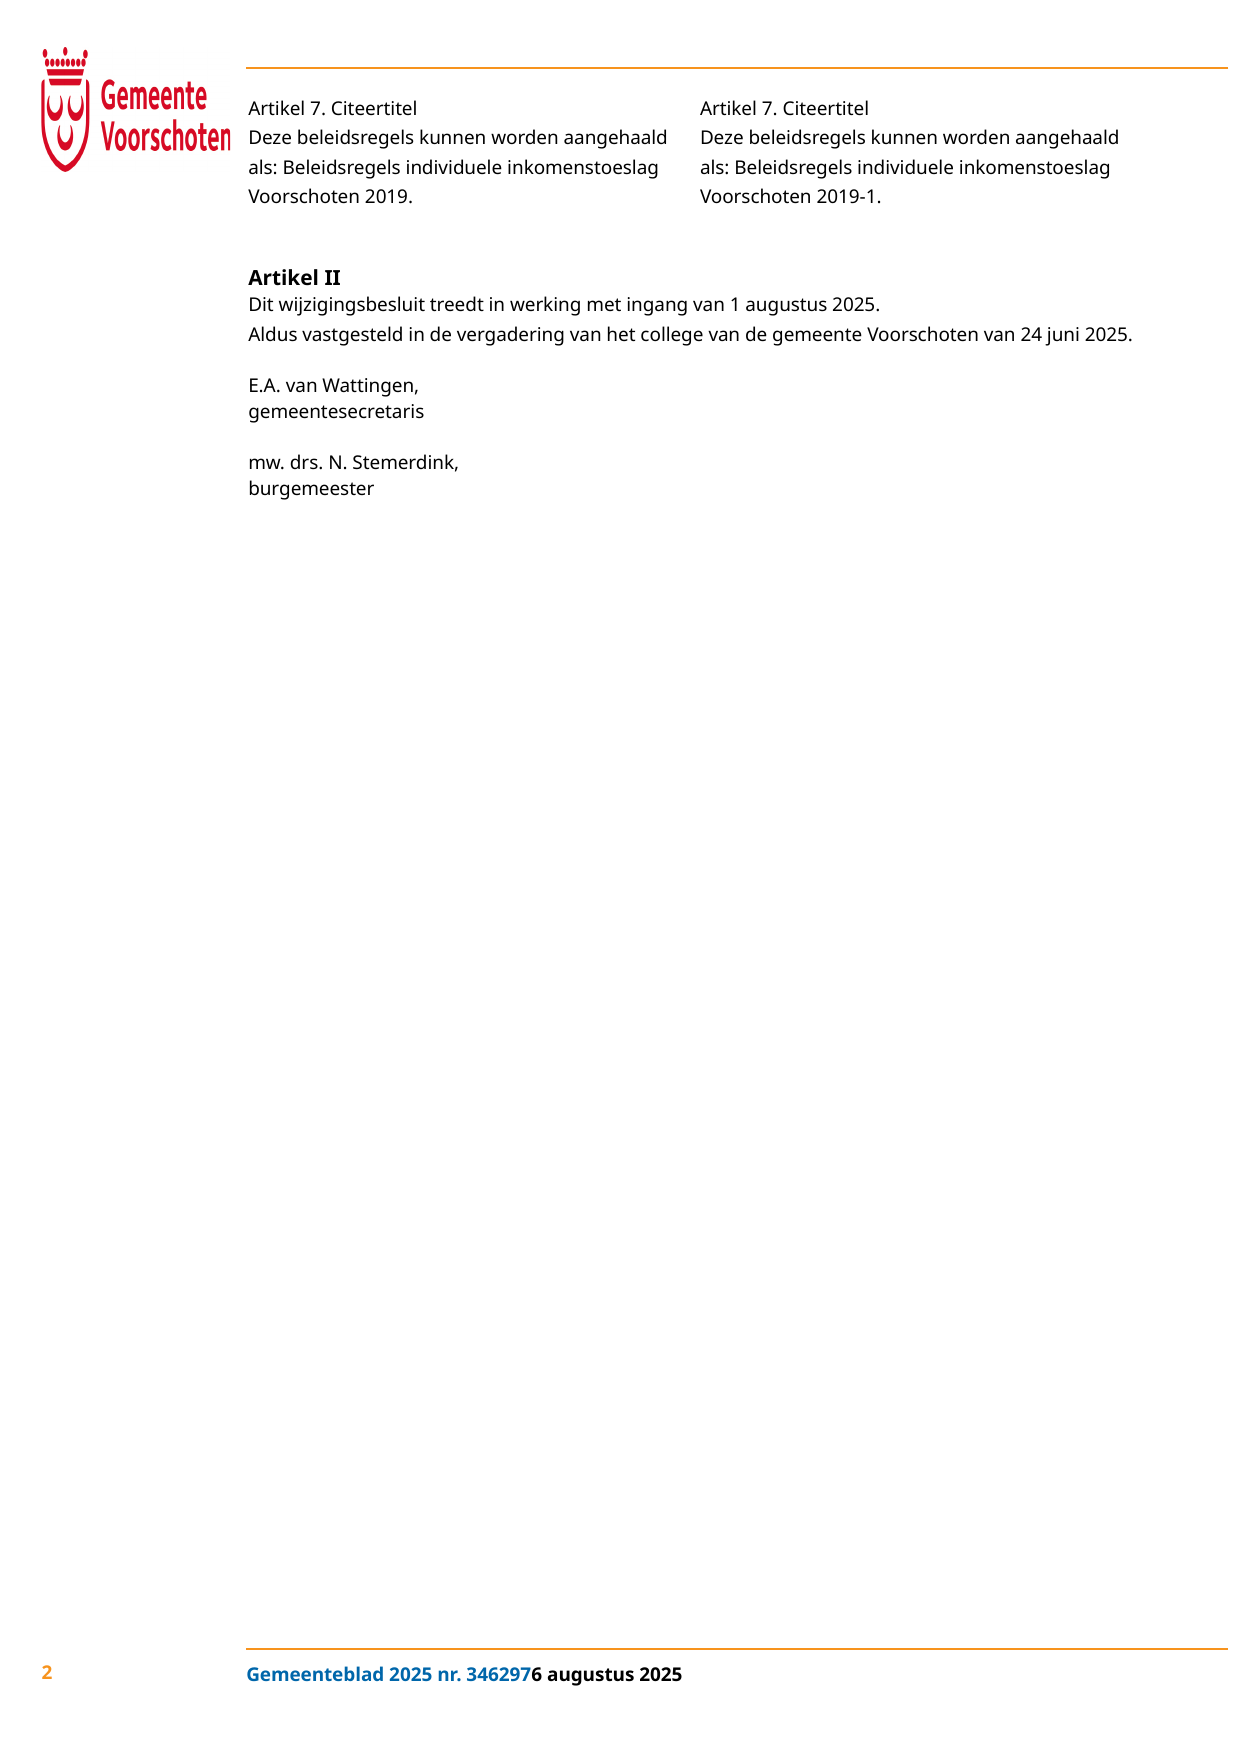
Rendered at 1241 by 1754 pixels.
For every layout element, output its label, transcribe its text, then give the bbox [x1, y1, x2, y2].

text Aldus vastgesteld in de vergadering van het college van de gemeente Voorschoten van 24 juni 2025. [248, 321, 1152, 347]
text Artikel II [248, 263, 1152, 291]
table_cell Artikel 7. Citeertitel Deze beleidsregels kunnen worden aangehaald als: Beleidsregels individuele inkomenstoeslag Voorschoten 2019-1. [700, 95, 1152, 209]
text gemeentesecretaris [248, 398, 1152, 424]
text mw. drs. N. Stemerdink, [248, 449, 1152, 475]
picture [41, 47, 231, 172]
text E.A. van Wattingen, [248, 372, 1152, 398]
text burgemeester [248, 475, 1152, 501]
text Dit wijzigingsbesluit treedt in werking met ingang van 1 augustus 2025. [248, 291, 1152, 317]
table_cell Artikel 7. Citeertitel Deze beleidsregels kunnen worden aangehaald als: Beleidsregels individuele inkomenstoeslag Voorschoten 2019. [248, 95, 700, 209]
